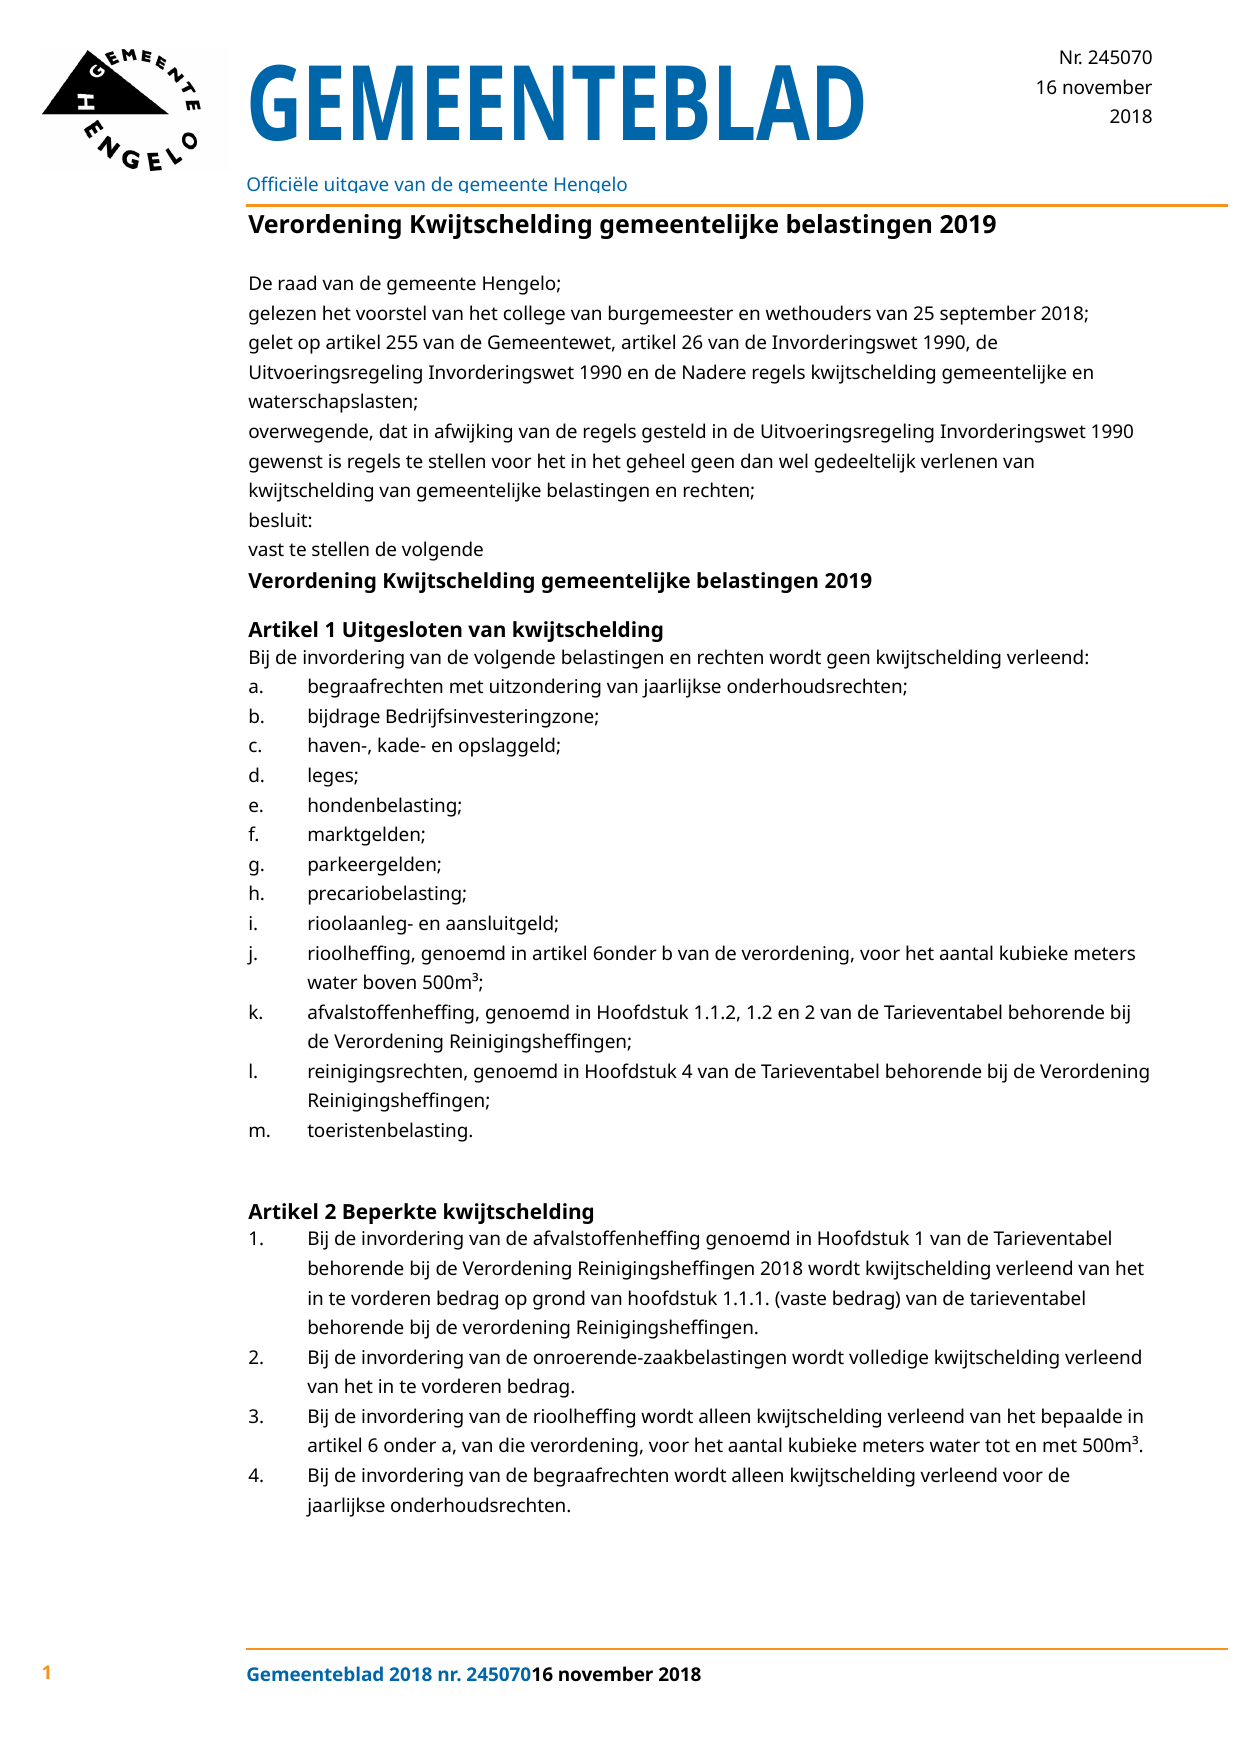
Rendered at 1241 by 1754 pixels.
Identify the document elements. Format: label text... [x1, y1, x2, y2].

list begraafrechten met uitzondering van jaarlijkse onderhoudsrechten; [248, 673, 1152, 699]
text Verordening Kwijtschelding gemeentelijke belastingen 2019 [248, 566, 1152, 594]
text De raad van de gemeente Hengelo; [248, 270, 1152, 296]
list rioolheffing, genoemd in artikel 6onder b van de verordening, voor het aantal kubieke meters water boven 500m³; [248, 940, 1152, 995]
list parkeergelden; [248, 851, 1152, 877]
list haven-, kade- en opslaggeld; [248, 733, 1152, 758]
list rioolaanleg- en aansluitgeld; [248, 910, 1152, 936]
text Bij de invordering van de volgende belastingen en rechten wordt geen kwijtschelding verleend: [248, 644, 1152, 669]
picture [41, 47, 231, 172]
list precariobelasting; [248, 881, 1152, 906]
list toeristenbelasting. [248, 1117, 1152, 1143]
text gelet op artikel 255 van de Gemeentewet, artikel 26 van de Invorderingswet 1990, de Uitvoeringsregeling Invorderingswet 1990 en de Nadere regels kwijtschelding gemeentelijke en waterschapslasten; [248, 329, 1152, 414]
text besluit: [248, 507, 1152, 533]
list afvalstoffenheffing, genoemd in Hoofdstuk 1.1.2, 1.2 en 2 van de Tarieventabel behorende bij de Verordening Reinigingsheffingen; [248, 999, 1152, 1054]
text Verordening Kwijtschelding gemeentelijke belastingen 2019 [248, 207, 1152, 241]
list marktgelden; [248, 821, 1152, 847]
text Artikel 2 Beperkte kwijtschelding [248, 1197, 1152, 1226]
text vast te stellen de volgende [248, 537, 1152, 562]
list hondenbelasting; [248, 792, 1152, 817]
list Bij de invordering van de afvalstoffenheffing genoemd in Hoofdstuk 1 van de Tarieventabel behorende bij de Verordening Reinigingsheffingen 2018 wordt kwijtschelding verleend van het in te vorderen bedrag op grond van hoofdstuk 1.1.1. (vaste bedrag) van de tarieventabel behorende bij de verordening Reinigingsheffingen. [248, 1226, 1152, 1340]
text Artikel 1 Uitgesloten van kwijtschelding [248, 615, 1152, 644]
list reinigingsrechten, genoemd in Hoofdstuk 4 van de Tarieventabel behorende bij de Verordening Reinigingsheffingen; [248, 1058, 1152, 1113]
text overwegende, dat in afwijking van de regels gesteld in de Uitvoeringsregeling Invorderingswet 1990 gewenst is regels te stellen voor het in het geheel geen dan wel gedeeltelijk verlenen van kwijtschelding van gemeentelijke belastingen en rechten; [248, 418, 1152, 503]
list Bij de invordering van de begraafrechten wordt alleen kwijtschelding verleend voor de jaarlijkse onderhoudsrechten. [248, 1462, 1152, 1518]
list Bij de invordering van de rioolheffing wordt alleen kwijtschelding verleend van het bepaalde in artikel 6 onder a, van die verordening, voor het aantal kubieke meters water tot en met 500m³. [248, 1403, 1152, 1458]
list Bij de invordering van de onroerende-zaakbelastingen wordt volledige kwijtschelding verleend van het in te vorderen bedrag. [248, 1344, 1152, 1399]
list leges; [248, 762, 1152, 788]
text gelezen het voorstel van het college van burgemeester en wethouders van 25 september 2018; [248, 300, 1152, 326]
list bijdrage Bedrijfsinvesteringzone; [248, 703, 1152, 729]
